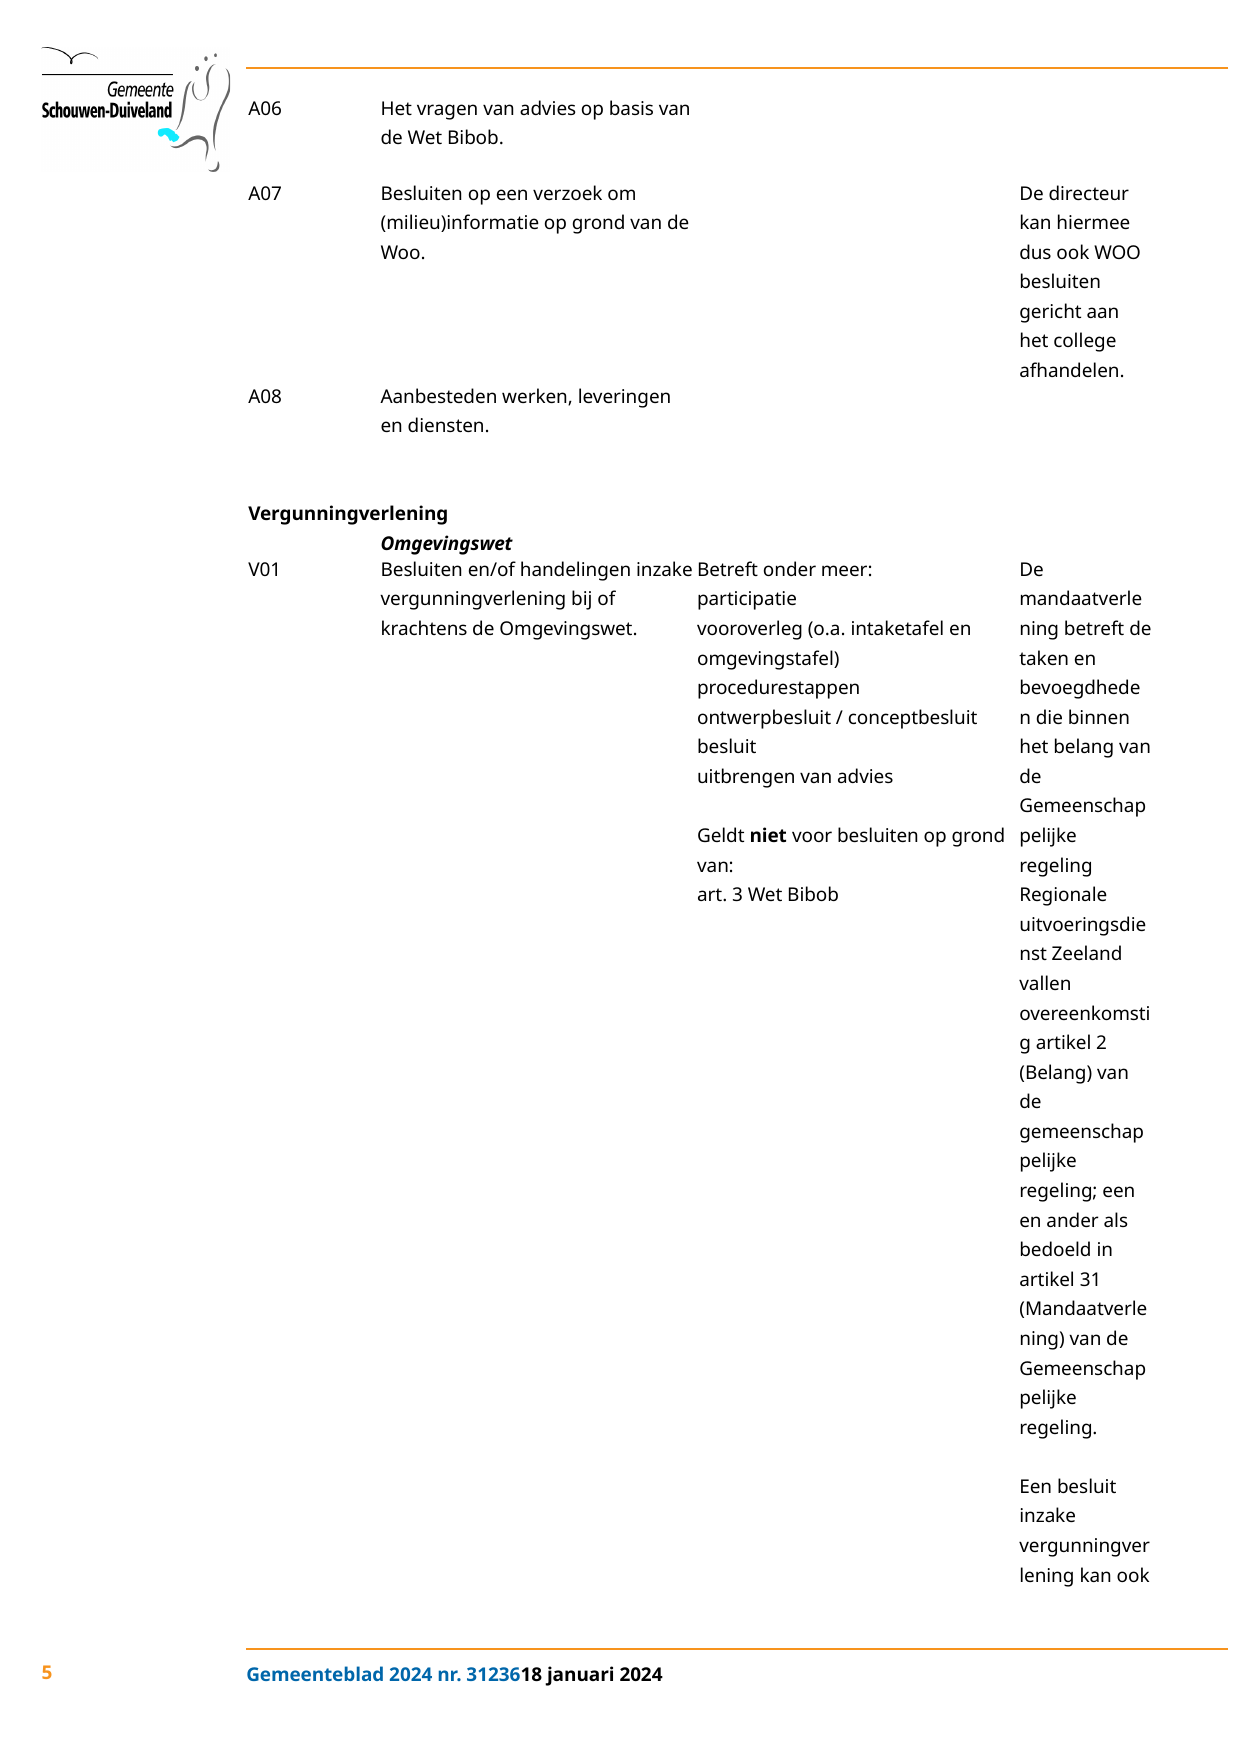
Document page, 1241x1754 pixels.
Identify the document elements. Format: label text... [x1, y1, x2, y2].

table_header [248, 530, 380, 556]
table_cell Besluiten en/of handelingen inzake vergunningverlening bij of krachtens de Omgevingswet. [380, 556, 697, 1588]
picture [41, 47, 231, 172]
table_cell A06 [248, 95, 380, 180]
table_cell Het vragen van advies op basis van de Wet Bibob. [380, 95, 697, 180]
text Vergunningverlening [248, 501, 1152, 526]
table_header [697, 530, 1019, 556]
table_cell [1019, 383, 1152, 438]
table_cell [1019, 95, 1152, 180]
table_cell A07 [248, 180, 380, 383]
table_cell [697, 95, 1019, 180]
table_cell A08 [248, 383, 380, 438]
table_cell [697, 180, 1019, 383]
table_cell [697, 383, 1019, 438]
table_header [1019, 530, 1152, 556]
table_cell De directeur kan hiermee dus ook WOO besluiten gericht aan het college afhandelen. [1019, 180, 1152, 383]
table_cell Besluiten op een verzoek om (milieu)informatie op grond van de Woo. [380, 180, 697, 383]
table_header Omgevingswet [380, 530, 697, 556]
table_cell Betreft onder meer: participatie vooroverleg (o.a. intaketafel en omgevingstafel) procedurestappen ontwerpbesluit / conceptbesluit besluit uitbrengen van advies Geldt niet voor besluiten op grond van: art. 3 Wet Bibob [697, 556, 1019, 1588]
table_cell De mandaatverlening betreft de taken en bevoegdheden die binnen het belang van de Gemeenschappelijke regeling Regionale uitvoeringsdienst Zeeland vallen overeenkomstig artikel 2 (Belang) van de gemeenschappelijke regeling; een en ander als bedoeld in artikel 31 (Mandaatverlening) van de Gemeenschappelijke regeling. Een besluit inzake vergunningverlening kan ook [1019, 556, 1152, 1588]
table_cell Aanbesteden werken, leveringen en diensten. [380, 383, 697, 438]
table_cell V01 [248, 556, 380, 1588]
